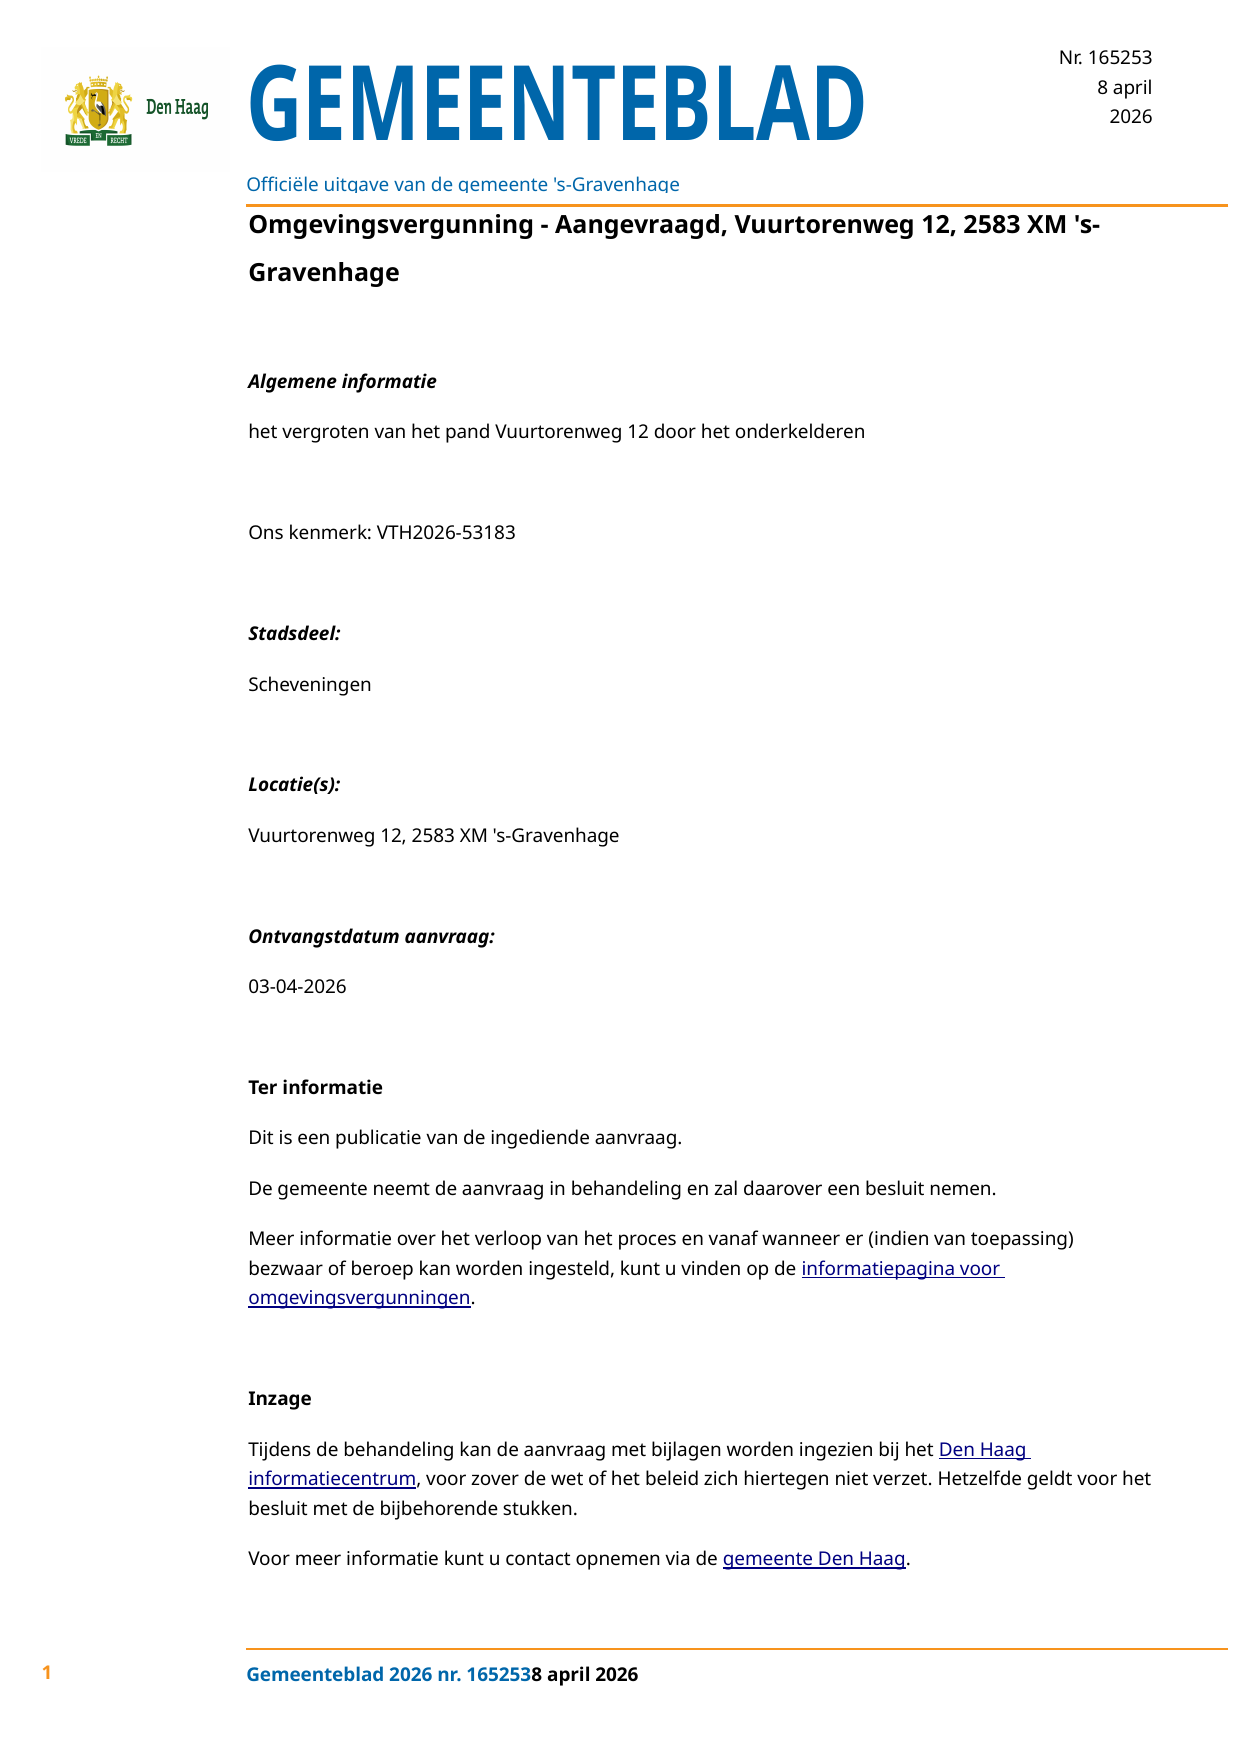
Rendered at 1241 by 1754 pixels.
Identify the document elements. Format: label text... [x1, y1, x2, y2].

text Dit is een publicatie van de ingediende aanvraag. [248, 1124, 1152, 1150]
text het vergroten van het pand Vuurtorenweg 12 door het onderkelderen [248, 419, 1152, 444]
text Meer informatie over het verloop van het proces en vanaf wanneer er (indien van toepassing) bezwaar of beroep kan worden ingesteld, kunt u vinden op de informatiepagina voor omgevingsvergunningen. [248, 1225, 1152, 1310]
picture [41, 47, 231, 172]
text Omgevingsvergunning - Aangevraagd, Vuurtorenweg 12, 2583 XM 's-Gravenhage [248, 207, 1152, 288]
text 03-04-2026 [248, 973, 1152, 999]
text De gemeente neemt de aanvraag in behandeling en zal daarover een besluit nemen. [248, 1175, 1152, 1201]
text Tijdens de behandeling kan de aanvraag met bijlagen worden ingezien bij het Den Haag informatiecentrum, voor zover de wet of het beleid zich hiertegen niet verzet. Hetzelfde geldt voor het besluit met de bijbehorende stukken. [248, 1436, 1152, 1521]
text Voor meer informatie kunt u contact opnemen via de gemeente Den Haag. [248, 1545, 1152, 1571]
text Inzage [248, 1385, 1152, 1411]
text Ontvangstdatum aanvraag: [248, 923, 1152, 949]
text Locatie(s): [248, 772, 1152, 797]
text Scheveningen [248, 671, 1152, 697]
text Algemene informatie [248, 368, 1152, 394]
text Ter informatie [248, 1074, 1152, 1100]
text Stadsdeel: [248, 620, 1152, 646]
text Vuurtorenweg 12, 2583 XM 's-Gravenhage [248, 822, 1152, 848]
text Ons kenmerk: VTH2026-53183 [248, 519, 1152, 545]
